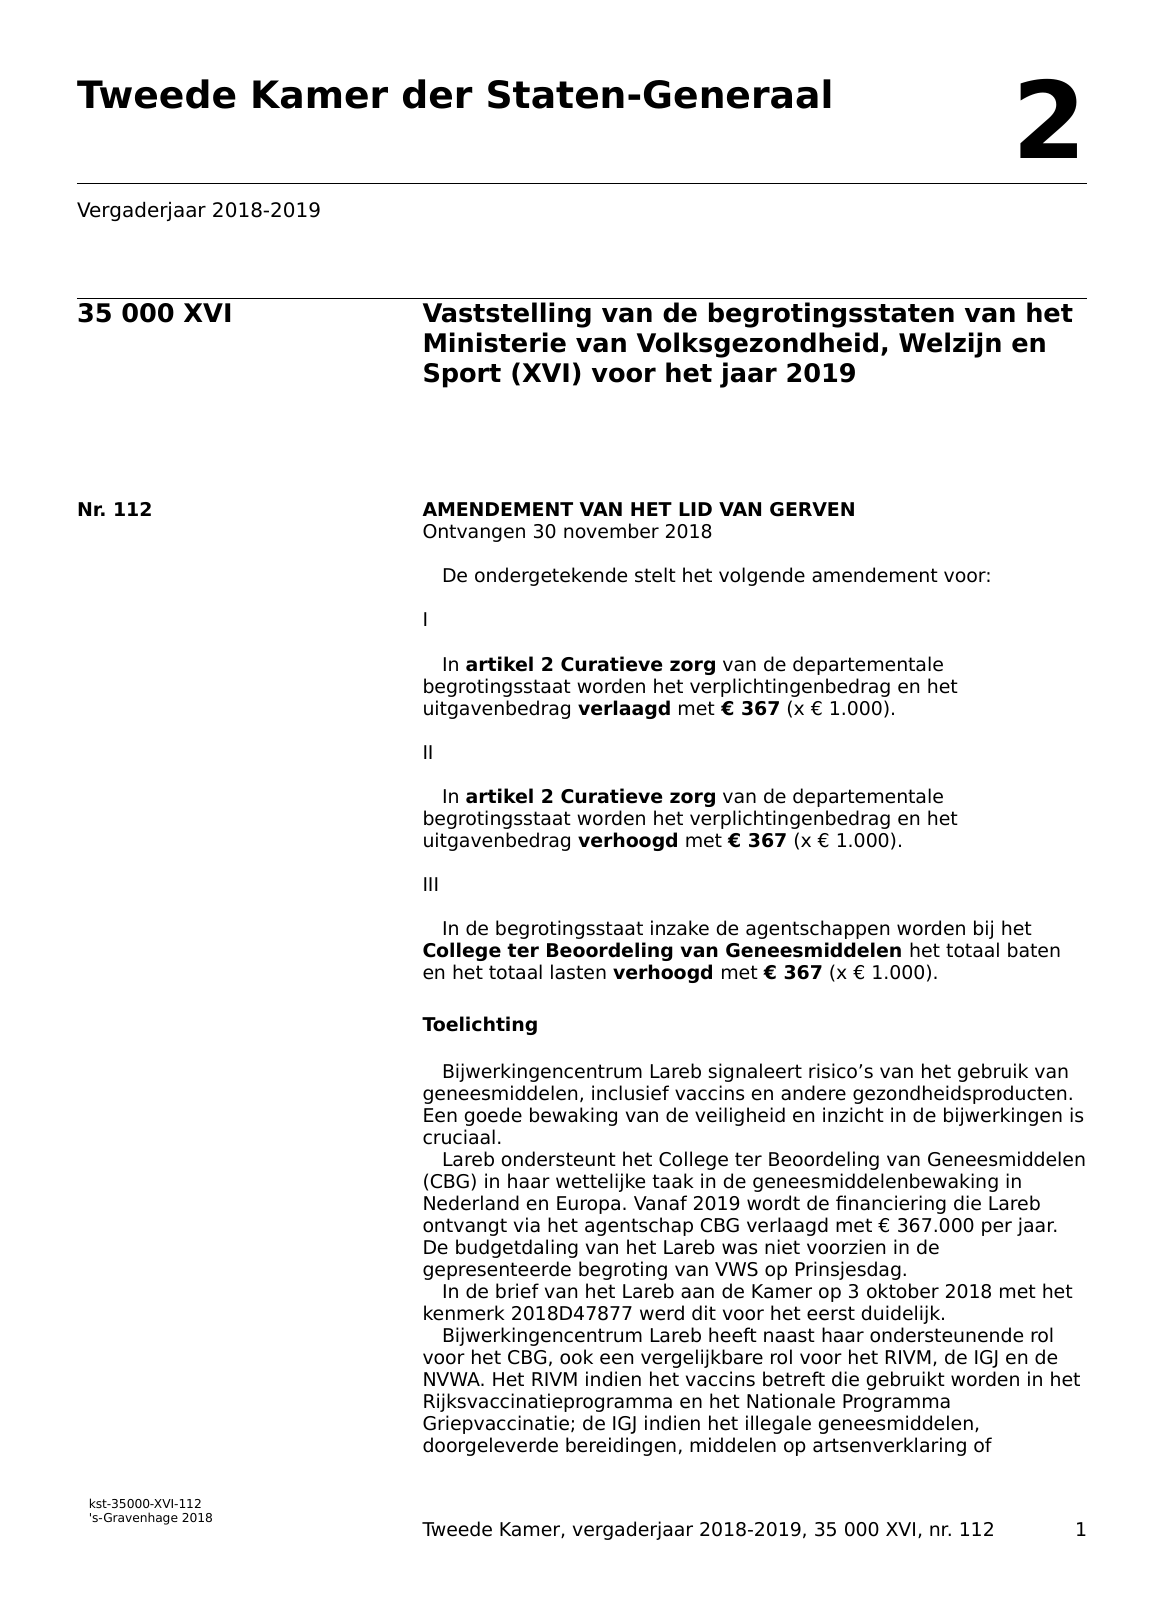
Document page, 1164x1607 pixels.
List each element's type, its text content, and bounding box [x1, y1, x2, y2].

text In de begrotingsstaat inzake de agentschappen worden bij het College ter Beoordeling van Geneesmiddelen het totaal baten en het totaal lasten verhoogd met € 367 (x € 1.000). [422, 918, 1087, 984]
subtitle Toelichting [422, 1014, 1087, 1036]
text De ondergetekende stelt het volgende amendement voor: [422, 565, 1087, 587]
text In artikel 2 Curatieve zorg van de departementale begrotingsstaat worden het verplichtingenbedrag en het uitgavenbedrag verlaagd met € 367 (x € 1.000). [422, 653, 1087, 719]
subtitle 35 000 XVI Vaststelling van de begrotingsstaten van het Ministerie van Volksgezondheid, Welzijn en Sport (XVI) voor het jaar 2019 [77, 299, 1087, 388]
text II [422, 742, 1087, 764]
table_header Tweede Kamer der Staten-Generaal [77, 59, 886, 183]
text Lareb ondersteunt het College ter Beoordeling van Geneesmiddelen (CBG) in haar wettelijke taak in de geneesmiddelenbewaking in Nederland en Europa. Vanaf 2019 wordt de financiering die Lareb ontvangt via het agentschap CBG verlaagd met € 367.000 per jaar. De budgetdaling van het Lareb was niet voorzien in de gepresenteerde begroting van VWS op Prinsjesdag. [422, 1149, 1087, 1281]
text In artikel 2 Curatieve zorg van de departementale begrotingsstaat worden het verplichtingenbedrag en het uitgavenbedrag verhoogd met € 367 (x € 1.000). [422, 786, 1087, 852]
text kst-35000-XVI-112 [88, 1497, 323, 1511]
text 's-Gravenhage 2018 [88, 1511, 323, 1525]
text III [422, 874, 1087, 896]
text Bijwerkingencentrum Lareb signaleert risico’s van het gebruik van geneesmiddelen, inclusief vaccins en andere gezondheidsproducten. Een goede bewaking van de veiligheid en inzicht in de bijwerkingen is cruciaal. [422, 1061, 1087, 1149]
text Bijwerkingencentrum Lareb heeft naast haar ondersteunende rol voor het CBG, ook een vergelijkbare rol voor het RIVM, de IGJ en de NVWA. Het RIVM indien het vaccins betreft die gebruikt worden in het Rijksvaccinatieprogramma en het Nationale Programma Griepvaccinatie; de IGJ indien het illegale geneesmiddelen, doorgeleverde bereidingen, middelen op artsenverklaring of [422, 1325, 1087, 1457]
text In de brief van het Lareb aan de Kamer op 3 oktober 2018 met het kenmerk 2018D47877 werd dit voor het eerst duidelijk. [422, 1281, 1087, 1325]
table_cell Vergaderjaar 2018-2019 [77, 184, 1087, 298]
text Ontvangen 30 november 2018 [422, 521, 1087, 543]
table_header 2 [886, 59, 1087, 183]
text I [422, 609, 1087, 631]
subtitle Nr. 112 AMENDEMENT VAN HET LID VAN GERVEN [77, 499, 1087, 521]
